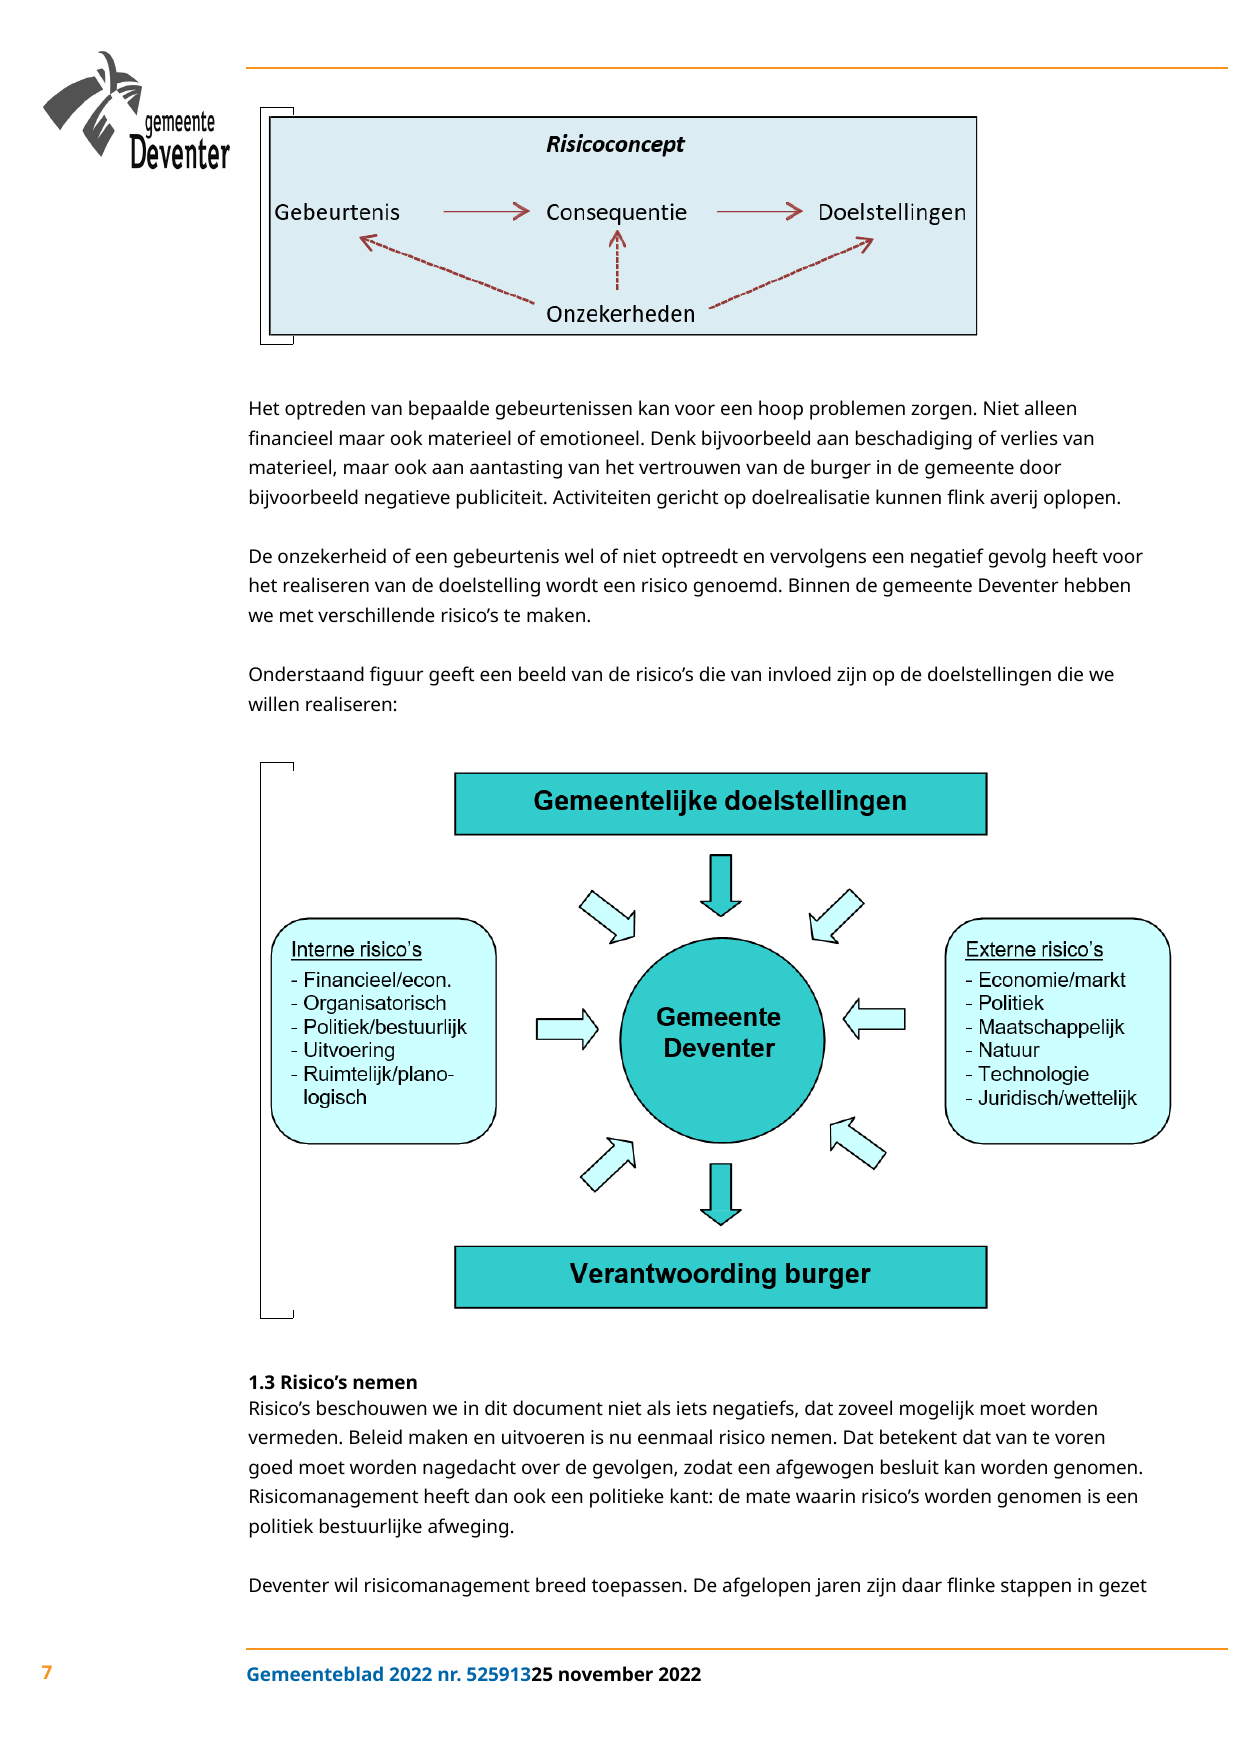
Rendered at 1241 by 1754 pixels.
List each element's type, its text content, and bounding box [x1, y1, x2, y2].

picture [268, 115, 978, 336]
text Onderstaand figuur geeft een beeld van de risico’s die van invloed zijn op de doelstellingen die we willen realiseren: [248, 661, 1152, 717]
picture [268, 771, 1173, 1310]
text 1.3 Risico’s nemen [248, 1369, 1152, 1395]
text Risico’s beschouwen we in dit document niet als iets negatiefs, dat zoveel mogelijk moet worden vermeden. Beleid maken en uitvoeren is nu eenmaal risico nemen. Dat betekent dat van te voren goed moet worden nagedacht over de gevolgen, zodat een afgewogen besluit kan worden genomen. Risicomanagement heeft dan ook een politieke kant: de mate waarin risico’s worden genomen is een politiek bestuurlijke afweging. [248, 1395, 1152, 1539]
text Het optreden van bepaalde gebeurtenissen kan voor een hoop problemen zorgen. Niet alleen financieel maar ook materieel of emotioneel. Denk bijvoorbeeld aan beschadiging of verlies van materieel, maar ook aan aantasting van het vertrouwen van de burger in de gemeente door bijvoorbeeld negatieve publiciteit. Activiteiten gericht op doelrealisatie kunnen flink averij oplopen. [248, 395, 1152, 510]
text Deventer wil risicomanagement breed toepassen. De afgelopen jaren zijn daar flinke stappen in gezet [248, 1572, 1152, 1598]
picture [41, 47, 231, 172]
text De onzekerheid of een gebeurtenis wel of niet optreedt en vervolgens een negatief gevolg heeft voor het realiseren van de doelstelling wordt een risico genoemd. Binnen de gemeente Deventer hebben we met verschillende risico’s te maken. [248, 543, 1152, 628]
